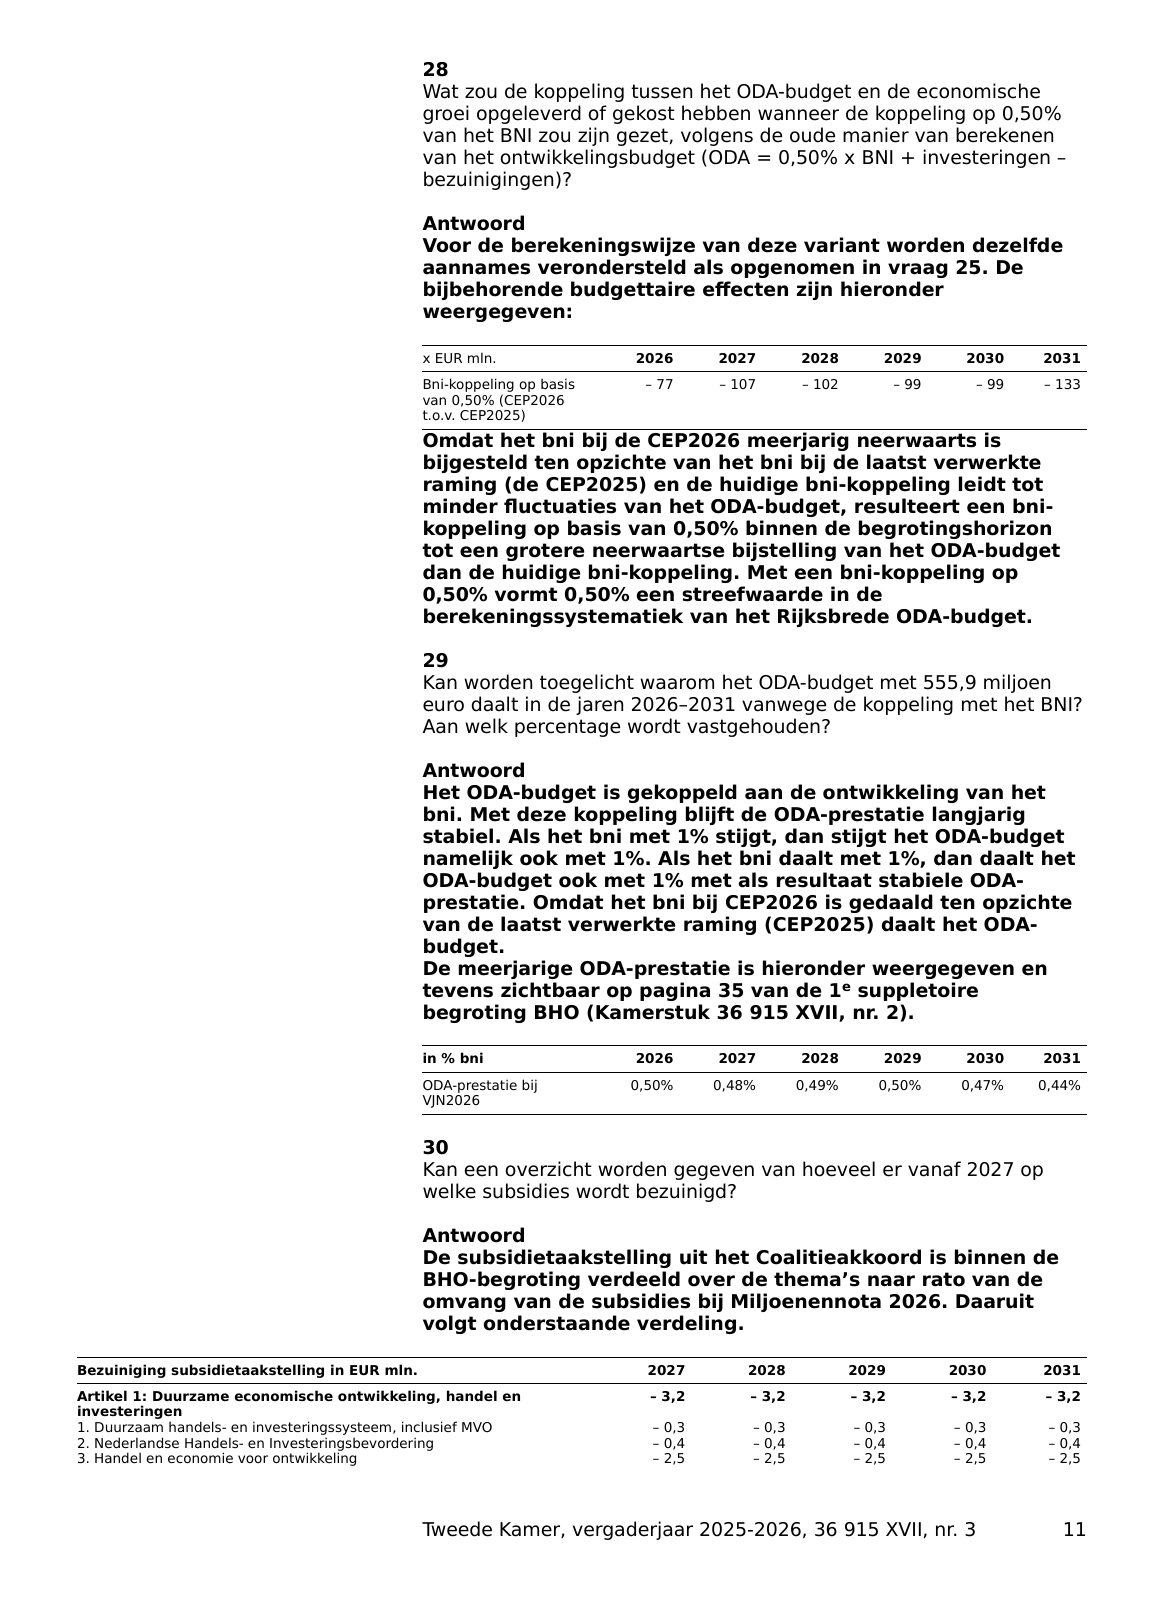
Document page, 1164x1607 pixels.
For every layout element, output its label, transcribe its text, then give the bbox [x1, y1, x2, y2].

table_cell – 133 [1010, 372, 1087, 429]
table_header 2026 [596, 1046, 679, 1072]
table_cell Bni-koppeling op basis van 0,50% (CEP2026 t.o.v. CEP2025) [422, 372, 596, 429]
table_header 2028 [762, 346, 844, 371]
text Antwoord [422, 1225, 1087, 1247]
table_cell 0,47% [927, 1073, 1010, 1113]
table_cell 2. Nederlandse Handels- en Investeringsbevordering [77, 1436, 591, 1451]
table_header x EUR mln. [422, 346, 596, 371]
table_cell – 0,4 [992, 1436, 1087, 1451]
text 28 [422, 59, 1087, 81]
text 30 [422, 1137, 1087, 1159]
table_cell – 99 [845, 372, 927, 429]
table_cell – 2,5 [992, 1451, 1087, 1467]
text Het ODA-budget is gekoppeld aan de ontwikkeling van het bni. Met deze koppeling blijft de ODA-prestatie langjarig stabiel. Als het bni met 1% stijgt, dan stijgt het ODA-budget namelijk ook met 1%. Als het bni daalt met 1%, dan daalt het ODA-budget ook met 1% met als resultaat stabiele ODA-prestatie. Omdat het bni bij CEP2026 is gedaald ten opzichte van de laatst verwerkte raming (CEP2025) daalt het ODA-budget. [422, 782, 1087, 958]
text Omdat het bni bij de CEP2026 meerjarig neerwaarts is bijgesteld ten opzichte van het bni bij de laatst verwerkte raming (de CEP2025) en de huidige bni-koppeling leidt tot minder fluctuaties van het ODA-budget, resulteert een bni-koppeling op basis van 0,50% binnen de begrotingshorizon tot een grotere neerwaartse bijstelling van het ODA-budget dan de huidige bni-koppeling. Met een bni-koppeling op 0,50% vormt 0,50% een streefwaarde in de berekeningssystematiek van het Rijksbrede ODA-budget. [422, 430, 1087, 627]
table_cell 0,49% [762, 1073, 844, 1113]
table_cell – 0,3 [992, 1420, 1087, 1436]
table_header 2030 [892, 1358, 992, 1383]
table_cell Artikel 1: Duurzame economische ontwikkeling, handel en investeringen [77, 1384, 591, 1420]
table_cell – 0,4 [892, 1436, 992, 1451]
text Antwoord [422, 760, 1087, 782]
table_header 2031 [1010, 1046, 1087, 1072]
table_cell – 99 [927, 372, 1010, 429]
table_cell – 2,5 [691, 1451, 791, 1467]
table_cell 0,48% [679, 1073, 762, 1113]
table_cell 1. Duurzaam handels- en investeringssysteem, inclusief MVO [77, 1420, 591, 1436]
table_cell 0,44% [1010, 1073, 1087, 1113]
text De meerjarige ODA-prestatie is hieronder weergegeven en tevens zichtbaar op pagina 35 van de 1e suppletoire begroting BHO (Kamerstuk 36 915 XVII, nr. 2). [422, 958, 1087, 1023]
table_cell – 2,5 [892, 1451, 992, 1467]
table_cell – 0,3 [791, 1420, 892, 1436]
text Kan worden toegelicht waarom het ODA-budget met 555,9 miljoen euro daalt in de jaren 2026–2031 vanwege de koppeling met het BNI? Aan welk percentage wordt vastgehouden? [422, 672, 1087, 738]
text De subsidietaakstelling uit het Coalitieakkoord is binnen de BHO-begroting verdeeld over de thema’s naar rato van de omvang van de subsidies bij Miljoenennota 2026. Daaruit volgt onderstaande verdeling. [422, 1247, 1087, 1335]
table_cell – 2,5 [791, 1451, 892, 1467]
text Kan een overzicht worden gegeven van hoeveel er vanaf 2027 op welke subsidies wordt bezuinigd? [422, 1159, 1087, 1203]
table_header 2030 [927, 1046, 1010, 1072]
table_header 2030 [927, 346, 1010, 371]
table_cell 0,50% [596, 1073, 679, 1113]
table_header 2031 [992, 1358, 1087, 1383]
table_cell – 3,2 [591, 1384, 691, 1420]
table_cell – 0,4 [791, 1436, 892, 1451]
table_cell – 102 [762, 372, 844, 429]
text Antwoord [422, 213, 1087, 235]
table_header 2027 [679, 1046, 762, 1072]
table_header Bezuiniging subsidietaakstelling in EUR mln. [77, 1358, 591, 1383]
table_header 2029 [791, 1358, 892, 1383]
table_cell – 3,2 [992, 1384, 1087, 1420]
table_cell – 0,3 [591, 1420, 691, 1436]
table_header 2026 [596, 346, 679, 371]
table_header 2028 [691, 1358, 791, 1383]
table_cell 0,50% [845, 1073, 927, 1113]
table_header 2028 [762, 1046, 844, 1072]
table_cell ODA-prestatie bij VJN2026 [422, 1073, 596, 1113]
table_cell – 3,2 [892, 1384, 992, 1420]
table_cell 3. Handel en economie voor ontwikkeling [77, 1451, 591, 1467]
table_header 2029 [845, 346, 927, 371]
table_cell – 0,4 [591, 1436, 691, 1451]
text Wat zou de koppeling tussen het ODA-budget en de economische groei opgeleverd of gekost hebben wanneer de koppeling op 0,50% van het BNI zou zijn gezet, volgens de oude manier van berekenen van het ontwikkelingsbudget (ODA = 0,50% x BNI + investeringen – bezuinigingen)? [422, 81, 1087, 191]
table_cell – 2,5 [591, 1451, 691, 1467]
table_cell – 0,3 [892, 1420, 992, 1436]
table_cell – 77 [596, 372, 679, 429]
table_cell – 0,3 [691, 1420, 791, 1436]
text 29 [422, 650, 1087, 672]
text Voor de berekeningswijze van deze variant worden dezelfde aannames verondersteld als opgenomen in vraag 25. De bijbehorende budgettaire effecten zijn hieronder weergegeven: [422, 235, 1087, 323]
table_header 2027 [679, 346, 762, 371]
table_header 2029 [845, 1046, 927, 1072]
table_cell – 107 [679, 372, 762, 429]
table_cell – 3,2 [691, 1384, 791, 1420]
table_cell – 0,4 [691, 1436, 791, 1451]
table_cell – 3,2 [791, 1384, 892, 1420]
table_header 2031 [1010, 346, 1087, 371]
table_header in % bni [422, 1046, 596, 1072]
table_header 2027 [591, 1358, 691, 1383]
